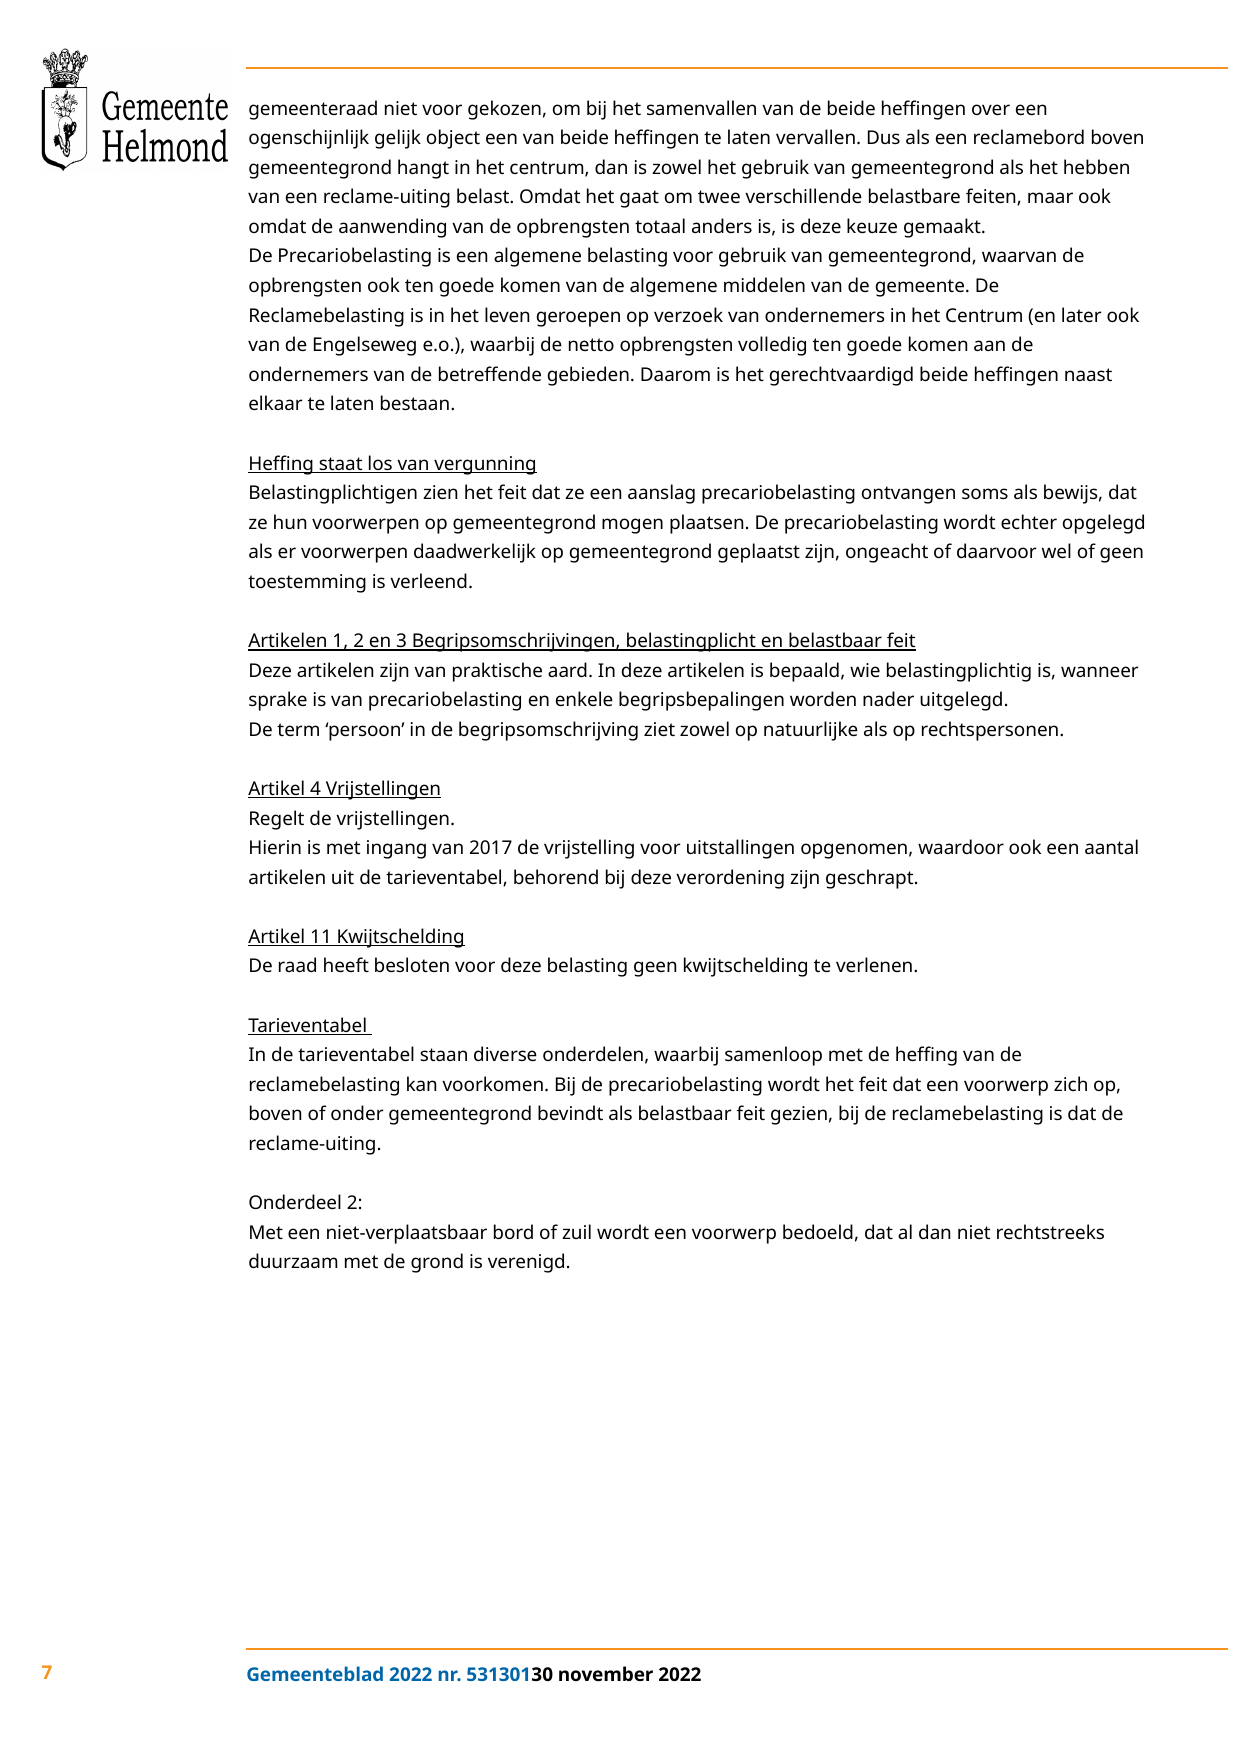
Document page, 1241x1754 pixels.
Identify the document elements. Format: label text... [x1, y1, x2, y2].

text In de tarieventabel staan diverse onderdelen, waarbij samenloop met de heffing van de reclamebelasting kan voorkomen. Bij de precariobelasting wordt het feit dat een voorwerp zich op, boven of onder gemeentegrond bevindt als belastbaar feit gezien, bij de reclamebelasting is dat de reclame-uiting. [248, 1041, 1152, 1156]
text De Precariobelasting is een algemene belasting voor gebruik van gemeentegrond, waarvan de opbrengsten ook ten goede komen van de algemene middelen van de gemeente. De Reclamebelasting is in het leven geroepen op verzoek van ondernemers in het Centrum (en later ook van de Engelseweg e.o.), waarbij de netto opbrengsten volledig ten goede komen aan de ondernemers van de betreffende gebieden. Daarom is het gerechtvaardigd beide heffingen naast elkaar te laten bestaan. [248, 243, 1152, 416]
text Belastingplichtigen zien het feit dat ze een aanslag precariobelasting ontvangen soms als bewijs, dat ze hun voorwerpen op gemeentegrond mogen plaatsen. De precariobelasting wordt echter opgelegd als er voorwerpen daadwerkelijk op gemeentegrond geplaatst zijn, ongeacht of daarvoor wel of geen toestemming is verleend. [248, 479, 1152, 594]
text gemeenteraad niet voor gekozen, om bij het samenvallen van de beide heffingen over een ogenschijnlijk gelijk object een van beide heffingen te laten vervallen. Dus als een reclamebord boven gemeentegrond hangt in het centrum, dan is zowel het gebruik van gemeentegrond als het hebben van een reclame-uiting belast. Omdat het gaat om twee verschillende belastbare feiten, maar ook omdat de aanwending van de opbrengsten totaal anders is, is deze keuze gemaakt. [248, 95, 1152, 239]
text Hierin is met ingang van 2017 de vrijstelling voor uitstallingen opgenomen, waardoor ook een aantal artikelen uit de tarieventabel, behorend bij deze verordening zijn geschrapt. [248, 834, 1152, 890]
text Deze artikelen zijn van praktische aard. In deze artikelen is bepaald, wie belastingplichtig is, wanneer sprake is van precariobelasting en enkele begripsbepalingen worden nader uitgelegd. [248, 657, 1152, 712]
text Regelt de vrijstellingen. [248, 805, 1152, 831]
text De term ‘persoon’ in de begripsomschrijving ziet zowel op natuurlijke als op rechtspersonen. [248, 716, 1152, 742]
text Artikelen 1, 2 en 3 Begripsomschrijvingen, belastingplicht en belastbaar feit [248, 627, 1152, 653]
text Tarieventabel [248, 1012, 1152, 1038]
text Onderdeel 2: [248, 1189, 1152, 1215]
text Artikel 11 Kwijtschelding [248, 923, 1152, 949]
text Met een niet-verplaatsbaar bord of zuil wordt een voorwerp bedoeld, dat al dan niet rechtstreeks duurzaam met de grond is verenigd. [248, 1219, 1152, 1274]
picture [41, 47, 231, 172]
text Artikel 4 Vrijstellingen [248, 775, 1152, 801]
text De raad heeft besloten voor deze belasting geen kwijtschelding te verlenen. [248, 953, 1152, 978]
text Heffing staat los van vergunning [248, 450, 1152, 476]
